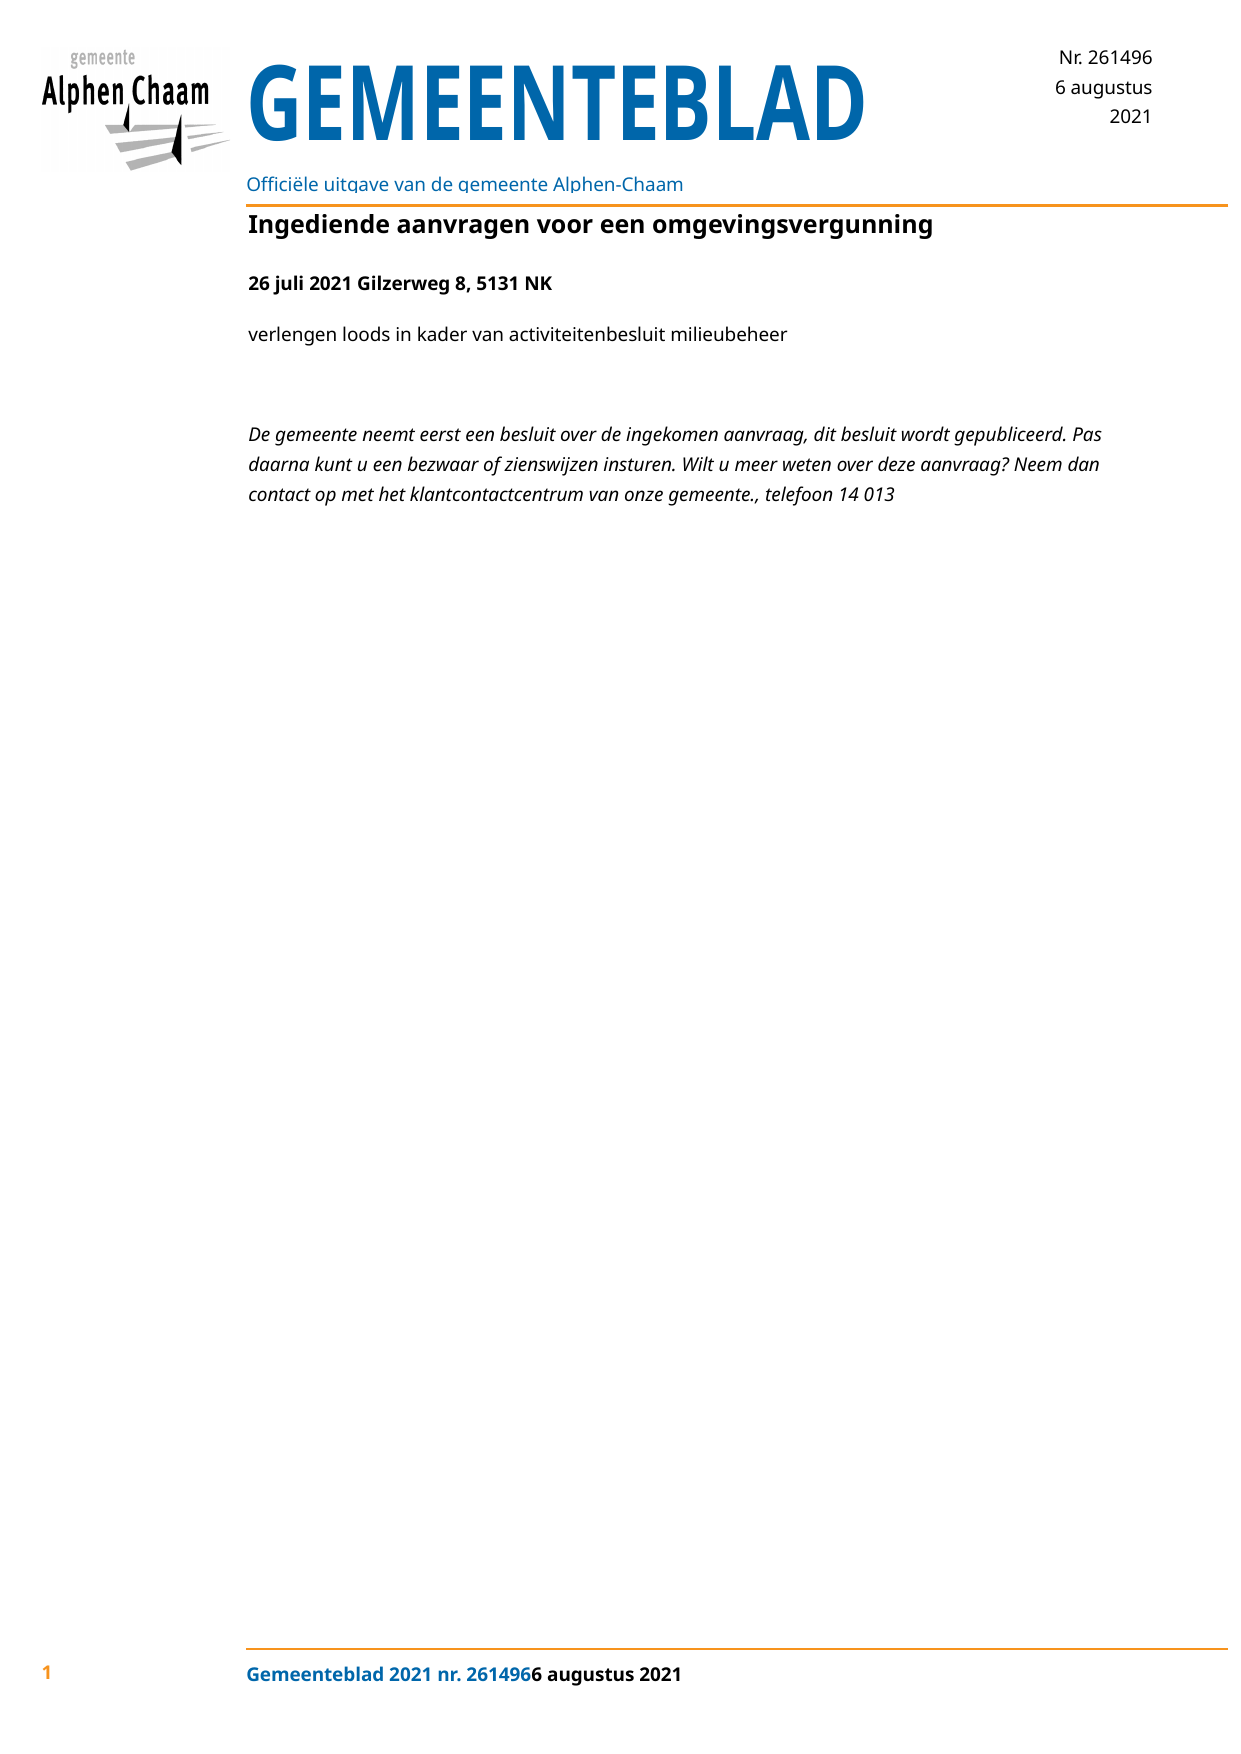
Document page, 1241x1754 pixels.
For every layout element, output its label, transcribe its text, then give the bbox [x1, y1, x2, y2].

picture [41, 47, 231, 172]
text Ingediende aanvragen voor een omgevingsvergunning [248, 207, 1152, 241]
text verlengen loods in kader van activiteitenbesluit milieubeheer [248, 321, 1152, 346]
text 26 juli 2021 Gilzerweg 8, 5131 NK [248, 270, 1152, 296]
text De gemeente neemt eerst een besluit over de ingekomen aanvraag, dit besluit wordt gepubliceerd. Pas daarna kunt u een bezwaar of zienswijzen insturen. Wilt u meer weten over deze aanvraag? Neem dan contact op met het klantcontactcentrum van onze gemeente., telefoon 14 013 [248, 422, 1152, 506]
